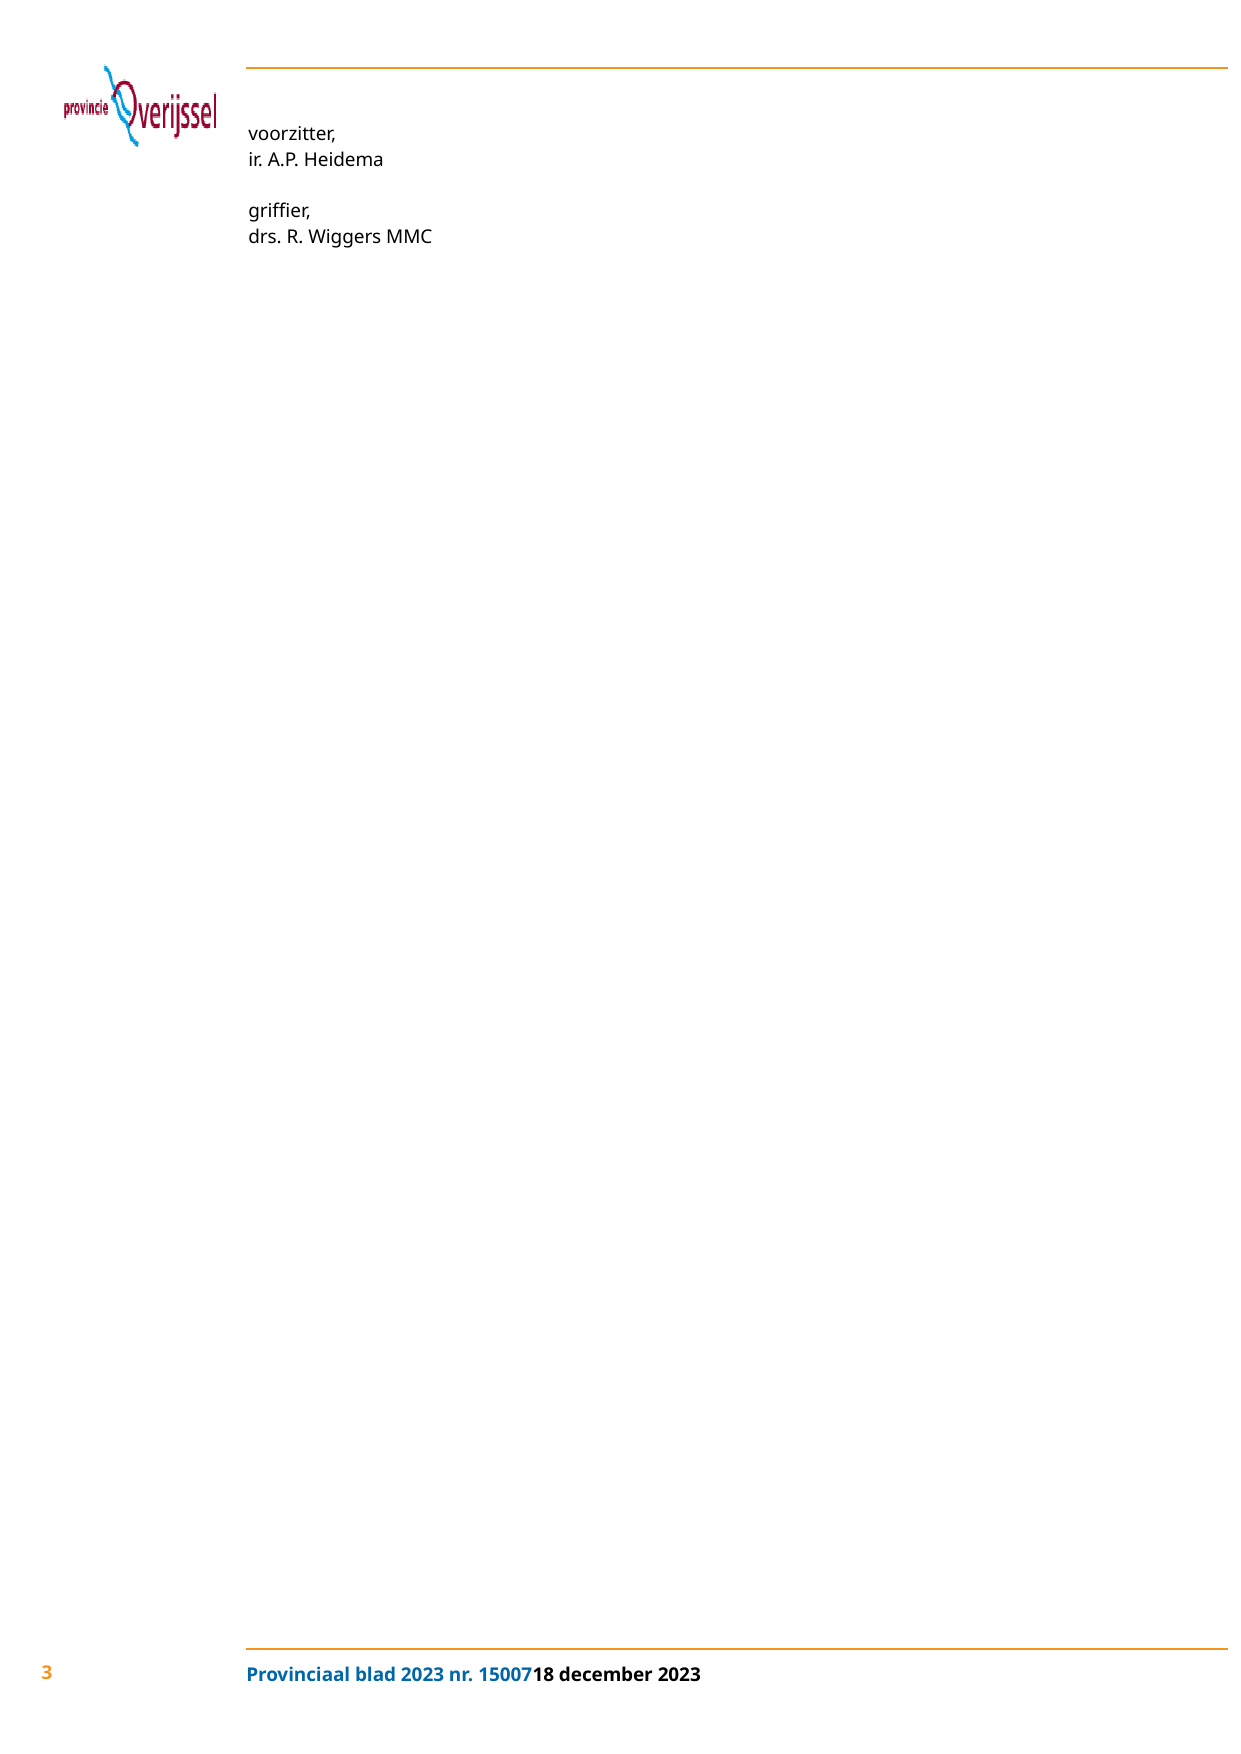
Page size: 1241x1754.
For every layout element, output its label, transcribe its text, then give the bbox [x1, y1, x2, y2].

text drs. R. Wiggers MMC [248, 223, 1152, 249]
text ir. A.P. Heidema [248, 146, 1152, 172]
text voorzitter, [248, 121, 1152, 146]
picture [41, 47, 231, 172]
text griffier, [248, 198, 1152, 223]
